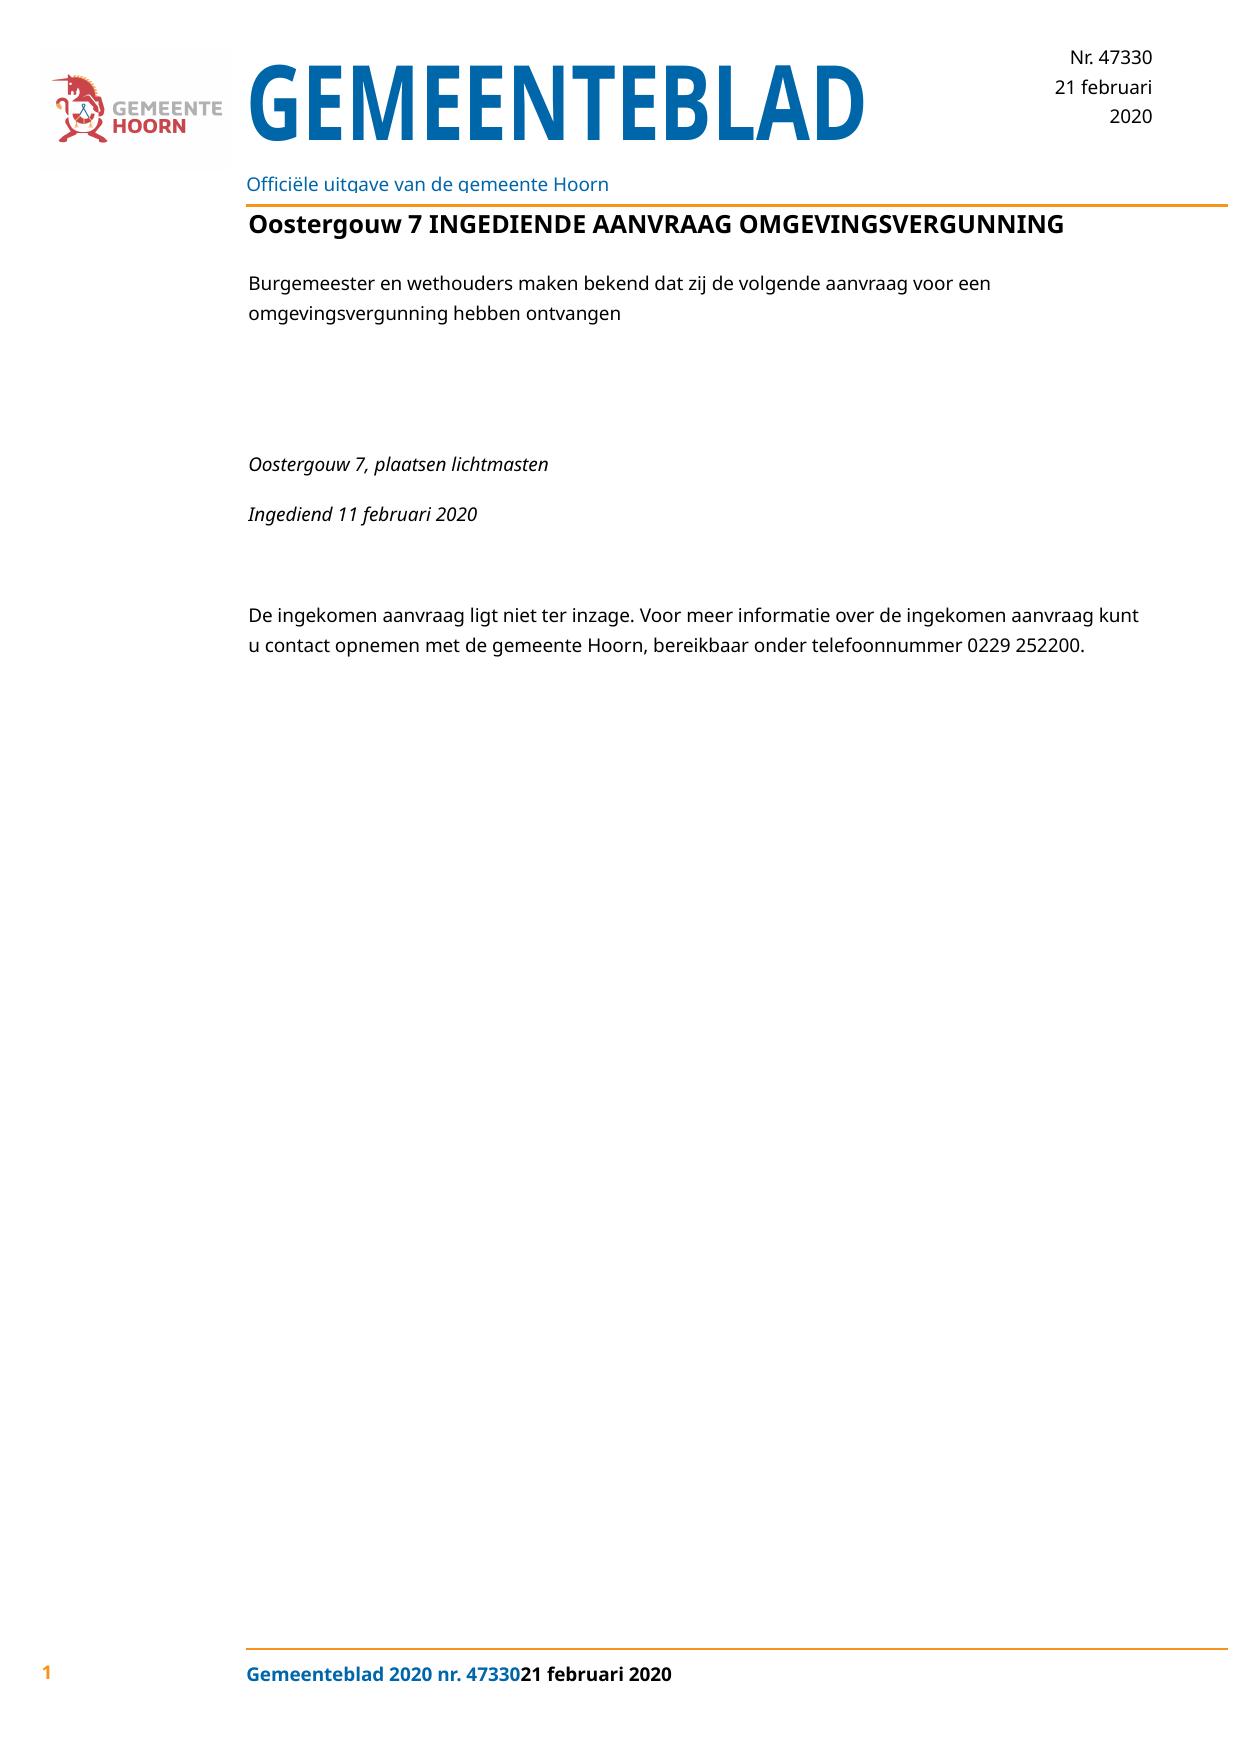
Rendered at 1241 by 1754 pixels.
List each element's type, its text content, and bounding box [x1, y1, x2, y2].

text Oostergouw 7 INGEDIENDE AANVRAAG OMGEVINGSVERGUNNING [248, 207, 1152, 241]
text De ingekomen aanvraag ligt niet ter inzage. Voor meer informatie over de ingekomen aanvraag kunt u contact opnemen met de gemeente Hoorn, bereikbaar onder telefoonnummer 0229 252200. [248, 602, 1152, 658]
text Burgemeester en wethouders maken bekend dat zij de volgende aanvraag voor een omgevingsvergunning hebben ontvangen [248, 270, 1152, 326]
text Ingediend 11 februari 2020 [248, 502, 1152, 527]
picture [41, 47, 231, 172]
text Oostergouw 7, plaatsen lichtmasten [248, 451, 1152, 477]
